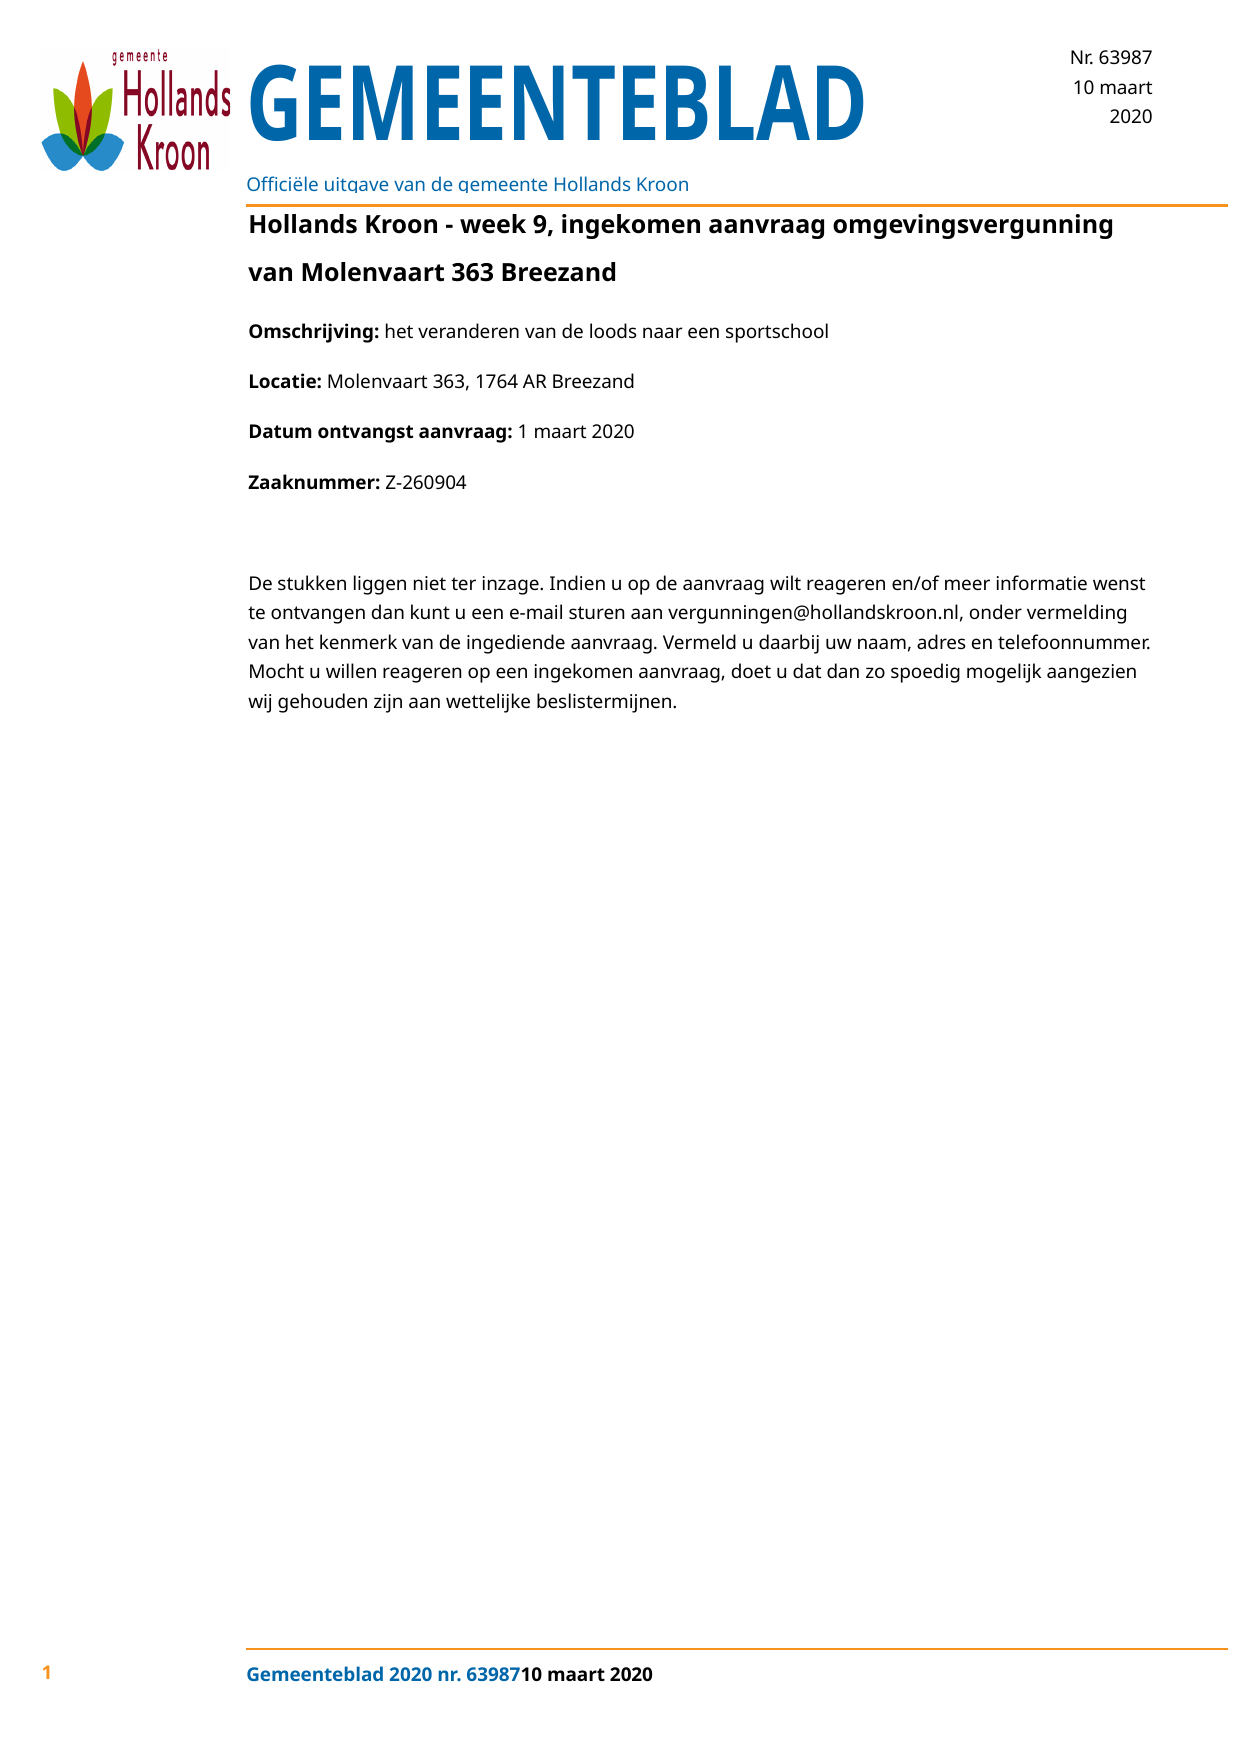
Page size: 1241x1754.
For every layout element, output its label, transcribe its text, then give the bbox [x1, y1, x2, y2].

picture [41, 47, 231, 172]
text Hollands Kroon - week 9, ingekomen aanvraag omgevingsvergunning van Molenvaart 363 Breezand [248, 207, 1152, 288]
text Zaaknummer: Z-260904 [248, 469, 1152, 495]
text De stukken liggen niet ter inzage. Indien u op de aanvraag wilt reageren en/of meer informatie wenst te ontvangen dan kunt u een e-mail sturen aan vergunningen@hollandskroon.nl, onder vermelding van het kenmerk van de ingediende aanvraag. Vermeld u daarbij uw naam, adres en telefoonnummer. Mocht u willen reageren op een ingekomen aanvraag, doet u dat dan zo spoedig mogelijk aangezien wij gehouden zijn aan wettelijke beslistermijnen. [248, 570, 1152, 714]
text Omschrijving: het veranderen van de loods naar een sportschool [248, 318, 1152, 344]
text Locatie: Molenvaart 363, 1764 AR Breezand [248, 368, 1152, 394]
text Datum ontvangst aanvraag: 1 maart 2020 [248, 419, 1152, 444]
